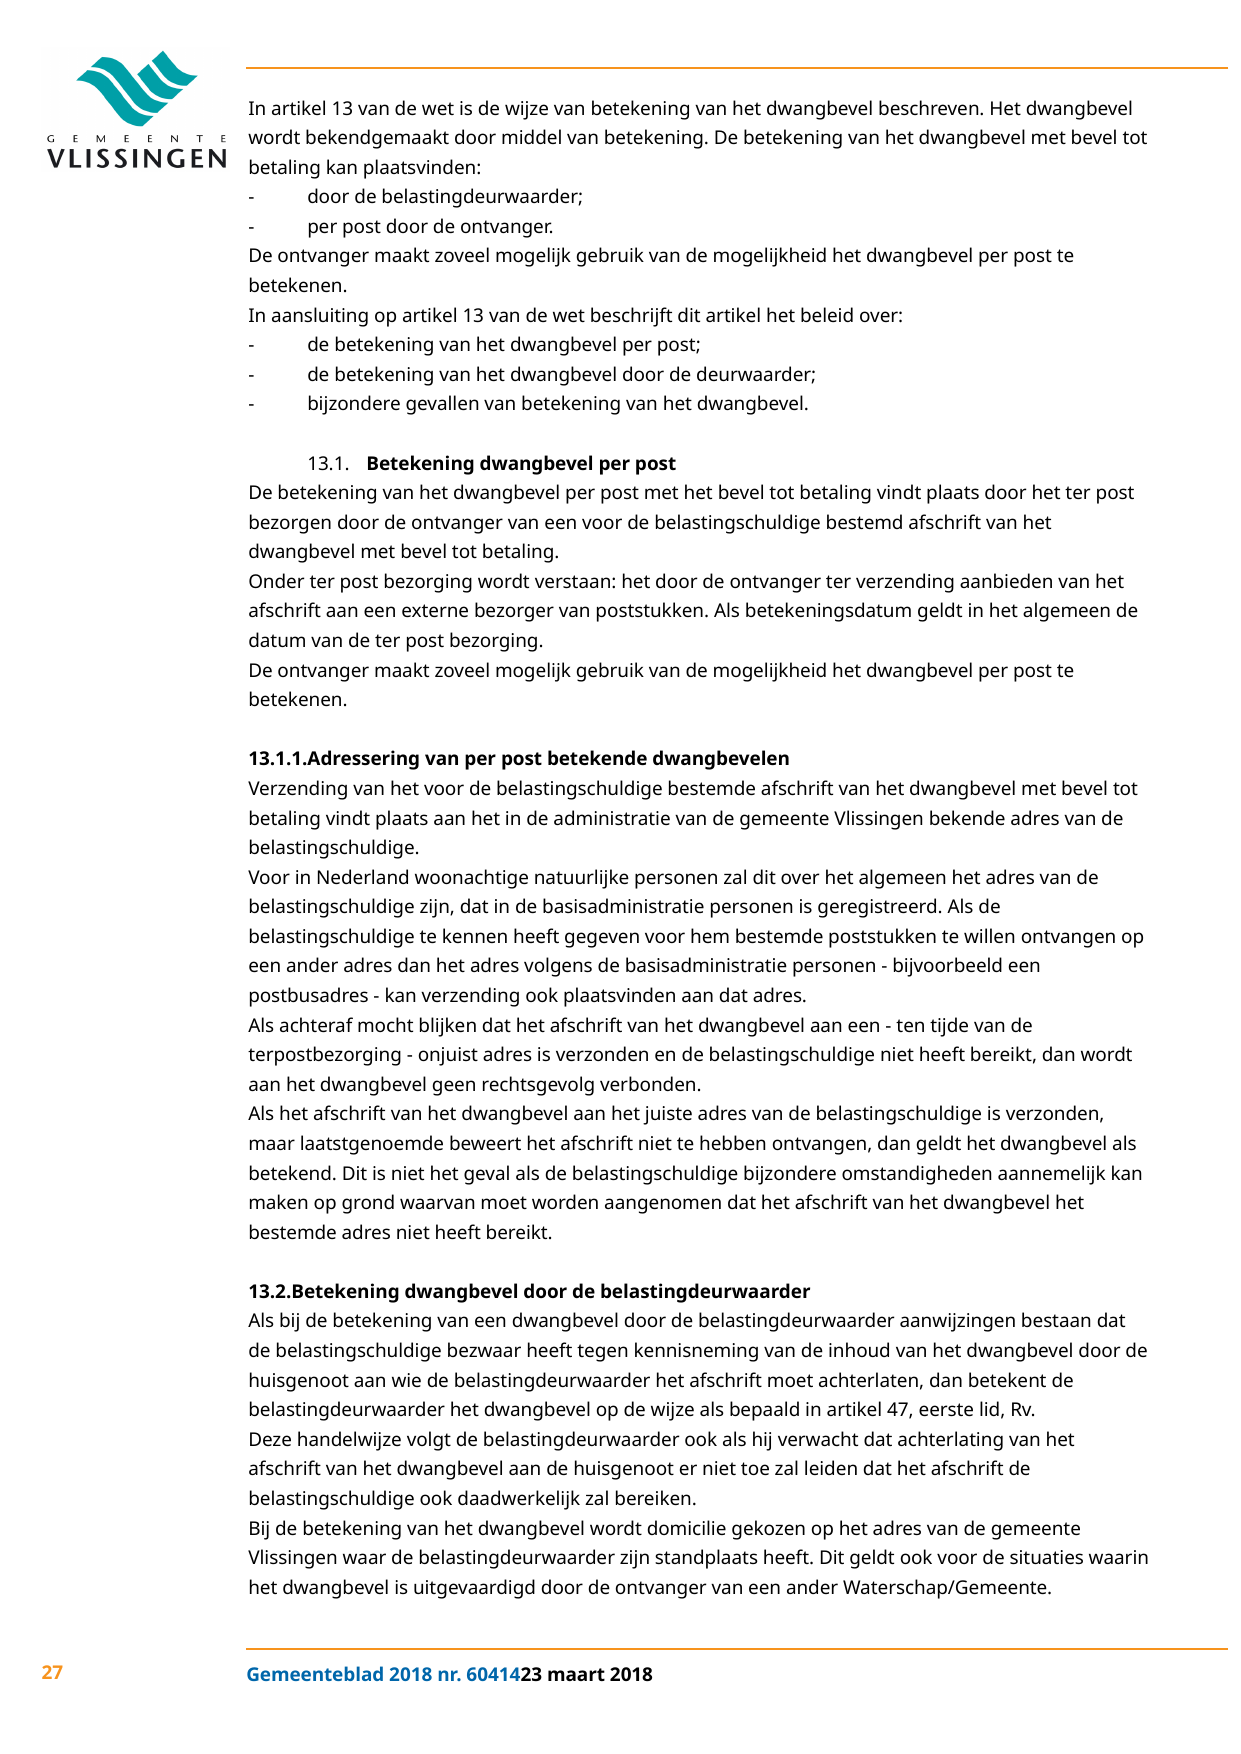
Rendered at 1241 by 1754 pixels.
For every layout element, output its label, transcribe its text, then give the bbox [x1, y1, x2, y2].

picture [41, 47, 231, 172]
text In aansluiting op artikel 13 van de wet beschrijft dit artikel het beleid over: [248, 302, 1152, 328]
text Als achteraf mocht blijken dat het afschrift van het dwangbevel aan een - ten tijde van de terpostbezorging - onjuist adres is verzonden en de belastingschuldige niet heeft bereikt, dan wordt aan het dwangbevel geen rechtsgevolg verbonden. [248, 1012, 1152, 1097]
list Betekening dwangbevel per post [307, 450, 1152, 476]
text Voor in Nederland woonachtige natuurlijke personen zal dit over het algemeen het adres van de belastingschuldige zijn, dat in de basisadministratie personen is geregistreerd. Als de belastingschuldige te kennen heeft gegeven voor hem bestemde poststukken te willen ontvangen op een ander adres dan het adres volgens de basisadministratie personen - bijvoorbeeld een postbusadres - kan verzending ook plaatsvinden aan dat adres. [248, 864, 1152, 1008]
text De betekening van het dwangbevel per post met het bevel tot betaling vindt plaats door het ter post bezorgen door de ontvanger van een voor de belastingschuldige bestemd afschrift van het dwangbevel met bevel tot betaling. [248, 479, 1152, 564]
text Onder ter post bezorging wordt verstaan: het door de ontvanger ter verzending aanbieden van het afschrift aan een externe bezorger van poststukken. Als betekeningsdatum geldt in het algemeen de datum van de ter post bezorging. [248, 568, 1152, 653]
list per post door de ontvanger. [248, 213, 1152, 239]
list door de belastingdeurwaarder; [248, 183, 1152, 209]
list bijzondere gevallen van betekening van het dwangbevel. [248, 391, 1152, 416]
list de betekening van het dwangbevel per post; [248, 331, 1152, 357]
text 13.1.1.Adressering van per post betekende dwangbevelen [248, 746, 1152, 771]
text Als bij de betekening van een dwangbevel door de belastingdeurwaarder aanwijzingen bestaan dat de belastingschuldige bezwaar heeft tegen kennisneming van de inhoud van het dwangbevel door de huisgenoot aan wie de belastingdeurwaarder het afschrift moet achterlaten, dan betekent de belastingdeurwaarder het dwangbevel op de wijze als bepaald in artikel 47, eerste lid, Rv. [248, 1308, 1152, 1422]
list de betekening van het dwangbevel door de deurwaarder; [248, 361, 1152, 387]
text In artikel 13 van de wet is de wijze van betekening van het dwangbevel beschreven. Het dwangbevel wordt bekendgemaakt door middel van betekening. De betekening van het dwangbevel met bevel tot betaling kan plaatsvinden: [248, 95, 1152, 180]
text Deze handelwijze volgt de belastingdeurwaarder ook als hij verwacht dat achterlating van het afschrift van het dwangbevel aan de huisgenoot er niet toe zal leiden dat het afschrift de belastingschuldige ook daadwerkelijk zal bereiken. [248, 1426, 1152, 1511]
text De ontvanger maakt zoveel mogelijk gebruik van de mogelijkheid het dwangbevel per post te betekenen. [248, 243, 1152, 298]
text 13.2.Betekening dwangbevel door de belastingdeurwaarder [248, 1278, 1152, 1304]
text Bij de betekening van het dwangbevel wordt domicilie gekozen op het adres van de gemeente Vlissingen waar de belastingdeurwaarder zijn standplaats heeft. Dit geldt ook voor de situaties waarin het dwangbevel is uitgevaardigd door de ontvanger van een ander Waterschap/Gemeente. [248, 1515, 1152, 1600]
text Als het afschrift van het dwangbevel aan het juiste adres van de belastingschuldige is verzonden, maar laatstgenoemde beweert het afschrift niet te hebben ontvangen, dan geldt het dwangbevel als betekend. Dit is niet het geval als de belastingschuldige bijzondere omstandigheden aannemelijk kan maken op grond waarvan moet worden aangenomen dat het afschrift van het dwangbevel het bestemde adres niet heeft bereikt. [248, 1101, 1152, 1245]
text De ontvanger maakt zoveel mogelijk gebruik van de mogelijkheid het dwangbevel per post te betekenen. [248, 657, 1152, 712]
text Verzending van het voor de belastingschuldige bestemde afschrift van het dwangbevel met bevel tot betaling vindt plaats aan het in de administratie van de gemeente Vlissingen bekende adres van de belastingschuldige. [248, 775, 1152, 860]
